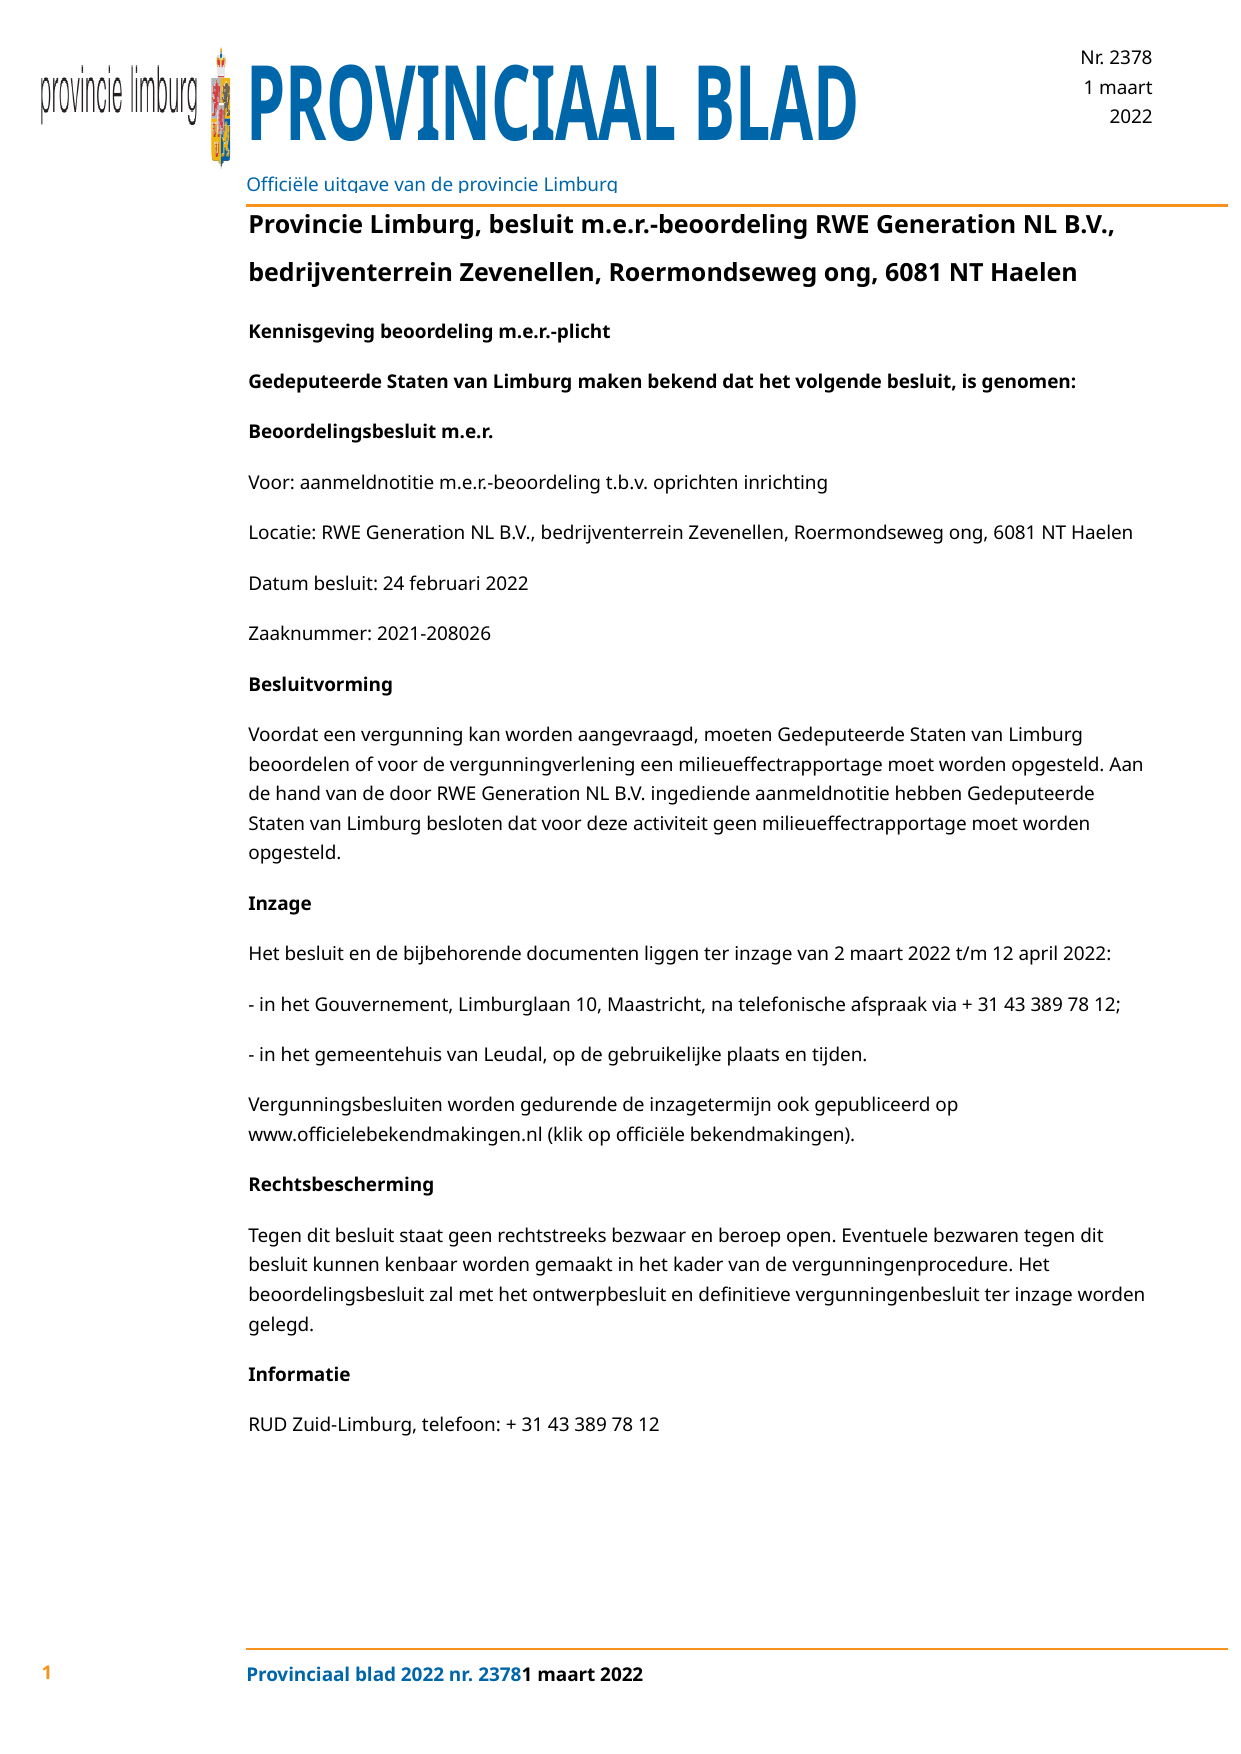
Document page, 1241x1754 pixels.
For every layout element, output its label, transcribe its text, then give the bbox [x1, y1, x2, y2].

text Informatie [248, 1361, 1152, 1387]
text Datum besluit: 24 februari 2022 [248, 570, 1152, 596]
text Gedeputeerde Staten van Limburg maken bekend dat het volgende besluit, is genomen: [248, 368, 1152, 394]
text - in het Gouvernement, Limburglaan 10, Maastricht, na telefonische afspraak via + 31 43 389 78 12; [248, 991, 1152, 1017]
text Besluitvorming [248, 671, 1152, 697]
picture [41, 47, 231, 172]
text - in het gemeentehuis van Leudal, op de gebruikelijke plaats en tijden. [248, 1041, 1152, 1067]
text Inzage [248, 890, 1152, 916]
text RUD Zuid-Limburg, telefoon: + 31 43 389 78 12 [248, 1412, 1152, 1437]
text Beoordelingsbesluit m.e.r. [248, 419, 1152, 444]
text Rechtsbescherming [248, 1172, 1152, 1197]
text Voordat een vergunning kan worden aangevraagd, moeten Gedeputeerde Staten van Limburg beoordelen of voor de vergunningverlening een milieueffectrapportage moet worden opgesteld. Aan de hand van de door RWE Generation NL B.V. ingediende aanmeldnotitie hebben Gedeputeerde Staten van Limburg besloten dat voor deze activiteit geen milieueffectrapportage moet worden opgesteld. [248, 721, 1152, 865]
text Kennisgeving beoordeling m.e.r.-plicht [248, 318, 1152, 344]
text Tegen dit besluit staat geen rechtstreeks bezwaar en beroep open. Eventuele bezwaren tegen dit besluit kunnen kenbaar worden gemaakt in het kader van de vergunningenprocedure. Het beoordelingsbesluit zal met het ontwerpbesluit en definitieve vergunningenbesluit ter inzage worden gelegd. [248, 1222, 1152, 1337]
text Voor: aanmeldnotitie m.e.r.-beoordeling t.b.v. oprichten inrichting [248, 469, 1152, 495]
text Locatie: RWE Generation NL B.V., bedrijventerrein Zevenellen, Roermondseweg ong, 6081 NT Haelen [248, 519, 1152, 545]
text Provincie Limburg, besluit m.e.r.-beoordeling RWE Generation NL B.V., bedrijventerrein Zevenellen, Roermondseweg ong, 6081 NT Haelen [248, 207, 1152, 288]
text Vergunningsbesluiten worden gedurende de inzagetermijn ook gepubliceerd op www.officielebekendmakingen.nl (klik op officiële bekendmakingen). [248, 1092, 1152, 1147]
text Het besluit en de bijbehorende documenten liggen ter inzage van 2 maart 2022 t/m 12 april 2022: [248, 940, 1152, 966]
text Zaaknummer: 2021-208026 [248, 620, 1152, 646]
